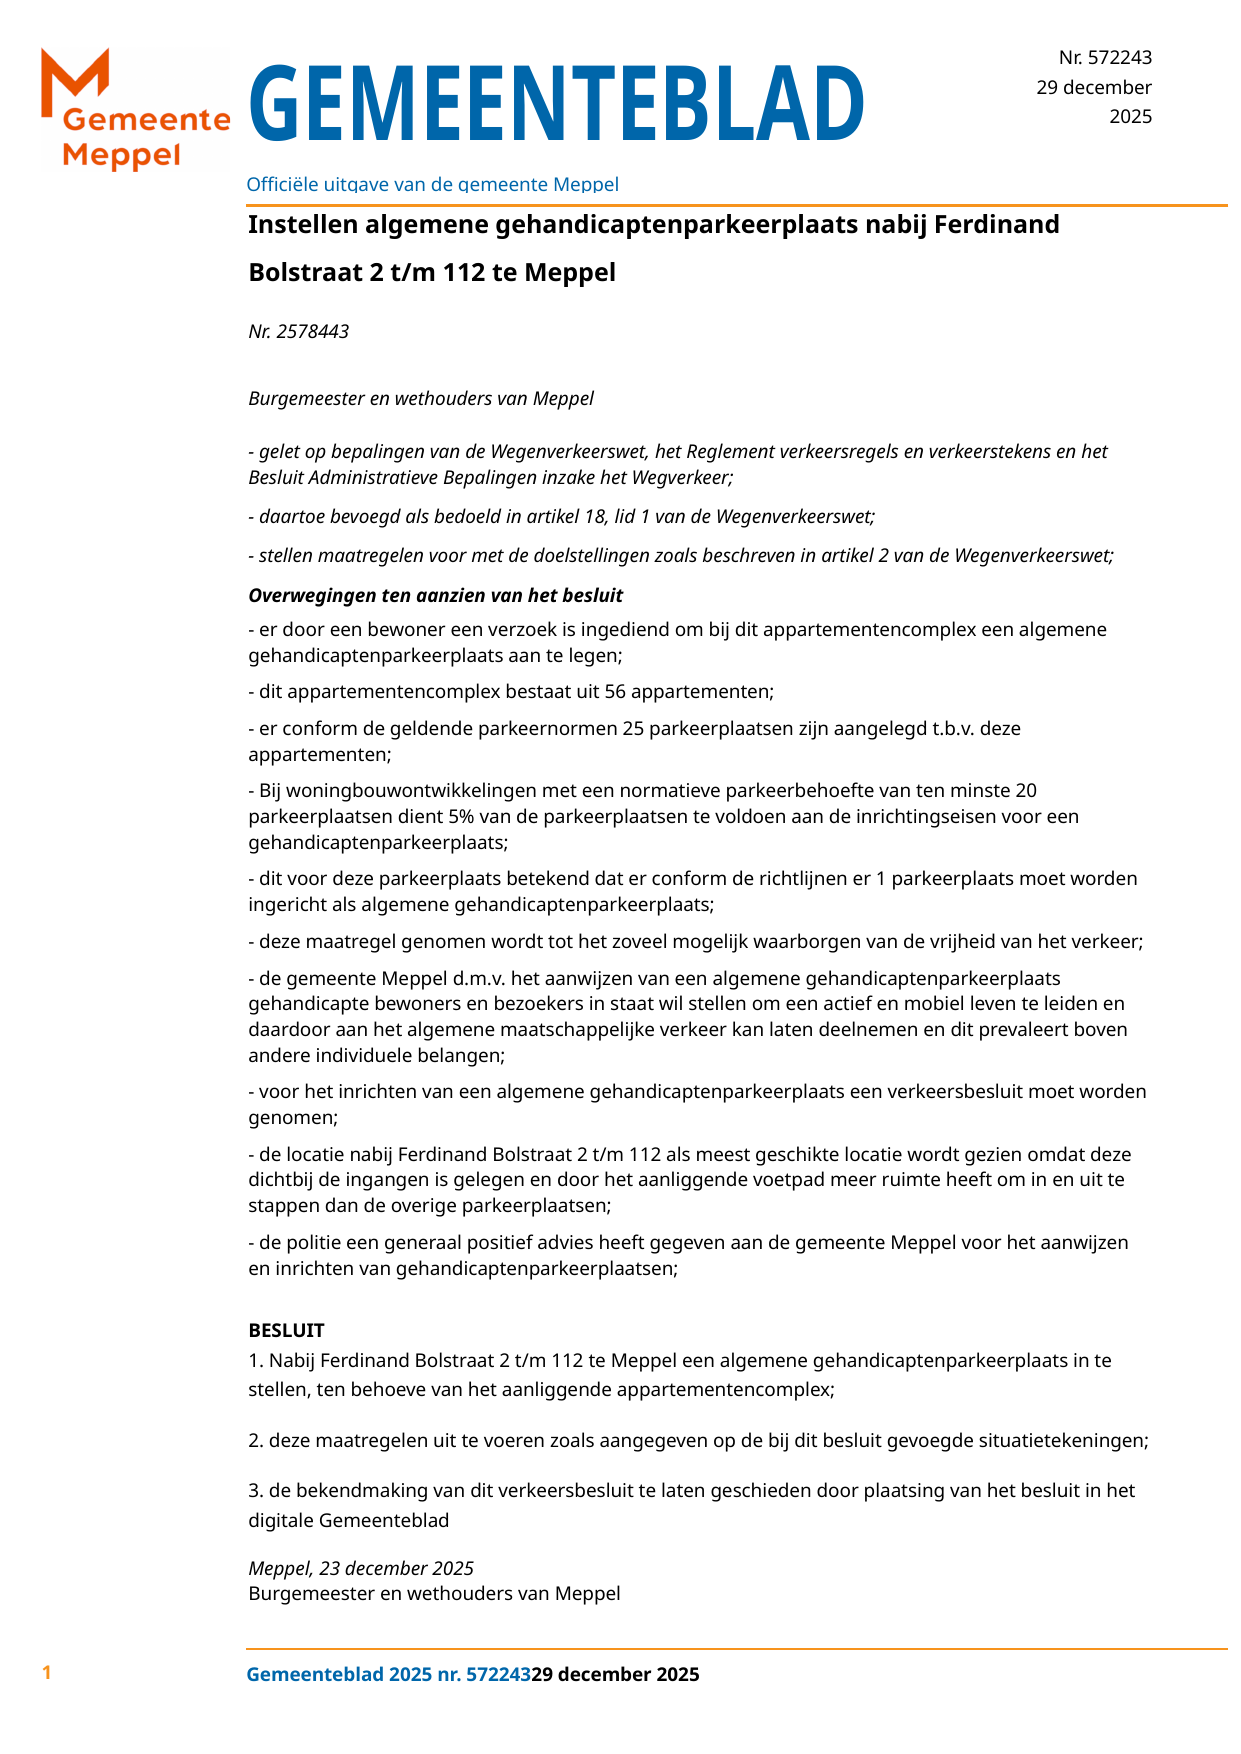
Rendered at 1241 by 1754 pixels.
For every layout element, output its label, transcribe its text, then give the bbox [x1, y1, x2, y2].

text - er conform de geldende parkeernormen 25 parkeerplaatsen zijn aangelegd t.b.v. deze appartementen; [248, 715, 1152, 767]
text Burgemeester en wethouders van Meppel [248, 386, 1152, 411]
text - deze maatregel genomen wordt tot het zoveel mogelijk waarborgen van de vrijheid van het verkeer; [248, 928, 1152, 954]
text BESLUIT [248, 1317, 1152, 1343]
text 3. de bekendmaking van dit verkeersbesluit te laten geschieden door plaatsing van het besluit in het digitale Gemeenteblad [248, 1477, 1152, 1533]
text - voor het inrichten van een algemene gehandicaptenparkeerplaats een verkeersbesluit moet worden genomen; [248, 1078, 1152, 1130]
text Overwegingen ten aanzien van het besluit [248, 582, 1152, 608]
text - de politie een generaal positief advies heeft gegeven aan de gemeente Meppel voor het aanwijzen en inrichten van gehandicaptenparkeerplaatsen; [248, 1229, 1152, 1281]
text Meppel, 23 december 2025 [248, 1555, 1152, 1581]
text - dit appartementencomplex bestaat uit 56 appartementen; [248, 678, 1152, 704]
text - dit voor deze parkeerplaats betekend dat er conform de richtlijnen er 1 parkeerplaats moet worden ingericht als algemene gehandicaptenparkeerplaats; [248, 866, 1152, 917]
text - Bij woningbouwontwikkelingen met een normatieve parkeerbehoefte van ten minste 20 parkeerplaatsen dient 5% van de parkeerplaatsen te voldoen aan de inrichtingseisen voor een gehandicaptenparkeerplaats; [248, 777, 1152, 855]
text - de locatie nabij Ferdinand Bolstraat 2 t/m 112 als meest geschikte locatie wordt gezien omdat deze dichtbij de ingangen is gelegen en door het aanliggende voetpad meer ruimte heeft om in en uit te stappen dan de overige parkeerplaatsen; [248, 1141, 1152, 1218]
text - de gemeente Meppel d.m.v. het aanwijzen van een algemene gehandicaptenparkeerplaats gehandicapte bewoners en bezoekers in staat wil stellen om een actief en mobiel leven te leiden en daardoor aan het algemene maatschappelijke verkeer kan laten deelnemen en dit prevaleert boven andere individuele belangen; [248, 965, 1152, 1068]
text - stellen maatregelen voor met de doelstellingen zoals beschreven in artikel 2 van de Wegenverkeerswet; [248, 543, 1152, 568]
text Nr. 2578443 [248, 318, 1152, 344]
text Instellen algemene gehandicaptenparkeerplaats nabij Ferdinand Bolstraat 2 t/m 112 te Meppel [248, 207, 1152, 288]
text 2. deze maatregelen uit te voeren zoals aangegeven op de bij dit besluit gevoegde situatietekeningen; [248, 1427, 1152, 1453]
text Burgemeester en wethouders van Meppel [248, 1581, 1152, 1606]
text - er door een bewoner een verzoek is ingediend om bij dit appartementencomplex een algemene gehandicaptenparkeerplaats aan te legen; [248, 616, 1152, 667]
text - gelet op bepalingen van de Wegenverkeerswet, het Reglement verkeersregels en verkeerstekens en het Besluit Administratieve Bepalingen inzake het Wegverkeer; [248, 438, 1152, 490]
text 1. Nabij Ferdinand Bolstraat 2 t/m 112 te Meppel een algemene gehandicaptenparkeerplaats in te stellen, ten behoeve van het aanliggende appartementencomplex; [248, 1347, 1152, 1402]
picture [41, 47, 231, 172]
text - daartoe bevoegd als bedoeld in artikel 18, lid 1 van de Wegenverkeerswet; [248, 503, 1152, 529]
